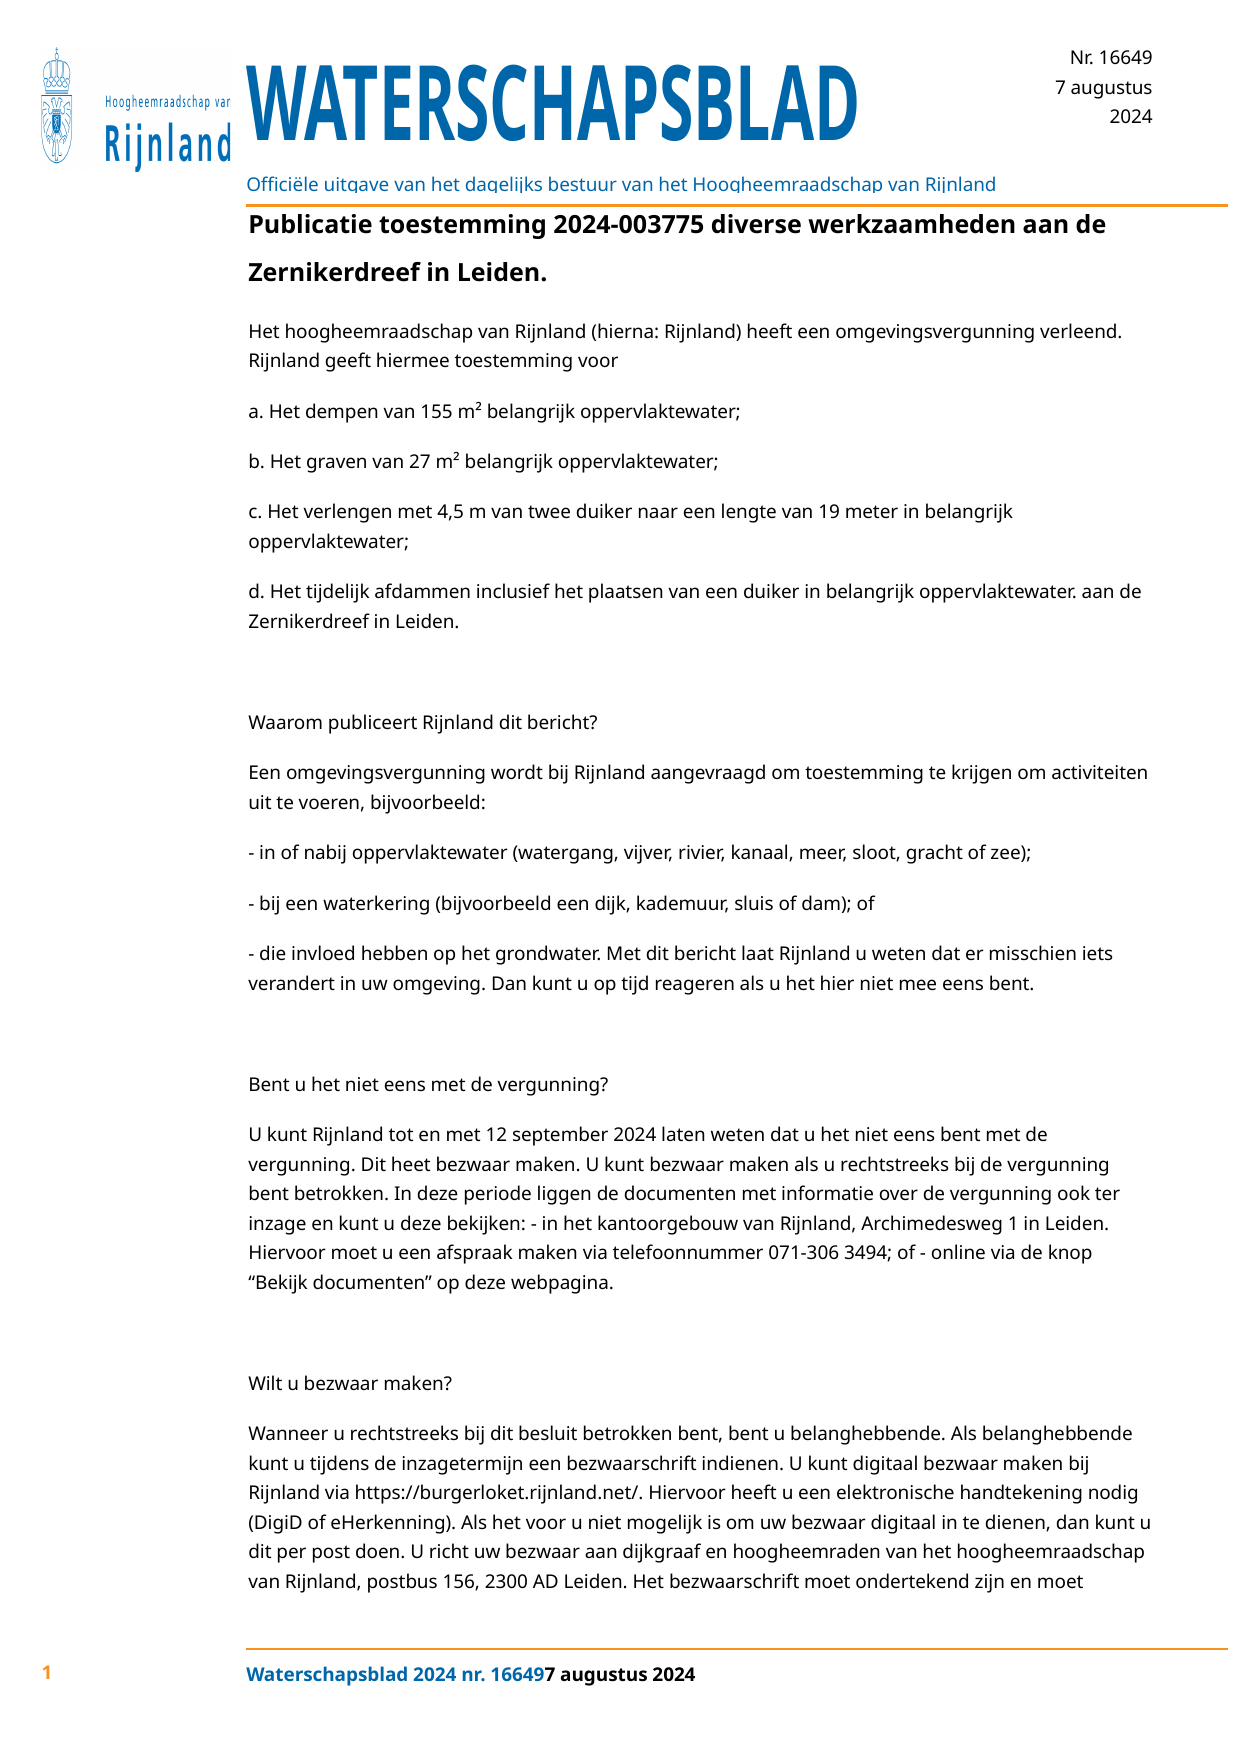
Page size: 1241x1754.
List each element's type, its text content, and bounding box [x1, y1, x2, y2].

text c. Het verlengen met 4,5 m van twee duiker naar een lengte van 19 meter in belangrijk oppervlaktewater; [248, 499, 1152, 554]
text Bent u het niet eens met de vergunning? [248, 1071, 1152, 1097]
text Een omgevingsvergunning wordt bij Rijnland aangevraagd om toestemming te krijgen om activiteiten uit te voeren, bijvoorbeeld: [248, 759, 1152, 815]
text d. Het tijdelijk afdammen inclusief het plaatsen van een duiker in belangrijk oppervlaktewater. aan de Zernikerdreef in Leiden. [248, 579, 1152, 634]
text a. Het dempen van 155 m² belangrijk oppervlaktewater; [248, 398, 1152, 424]
text Waarom publiceert Rijnland dit bericht? [248, 709, 1152, 735]
text Publicatie toestemming 2024-003775 diverse werkzaamheden aan de Zernikerdreef in Leiden. [248, 207, 1152, 288]
text - die invloed hebben op het grondwater. Met dit bericht laat Rijnland u weten dat er misschien iets verandert in uw omgeving. Dan kunt u op tijd reageren als u het hier niet mee eens bent. [248, 940, 1152, 996]
text - in of nabij oppervlaktewater (watergang, vijver, rivier, kanaal, meer, sloot, gracht of zee); [248, 839, 1152, 865]
text U kunt Rijnland tot en met 12 september 2024 laten weten dat u het niet eens bent met de vergunning. Dit heet bezwaar maken. U kunt bezwaar maken als u rechtstreeks bij de vergunning bent betrokken. In deze periode liggen de documenten met informatie over de vergunning ook ter inzage en kunt u deze bekijken: - in het kantoorgebouw van Rijnland, Archimedesweg 1 in Leiden. Hiervoor moet u een afspraak maken via telefoonnummer 071-306 3494; of - online via de knop “Bekijk documenten” op deze webpagina. [248, 1121, 1152, 1295]
text Het hoogheemraadschap van Rijnland (hierna: Rijnland) heeft een omgevingsvergunning verleend. Rijnland geeft hiermee toestemming voor [248, 318, 1152, 373]
text Wilt u bezwaar maken? [248, 1370, 1152, 1396]
picture [41, 47, 231, 172]
text - bij een waterkering (bijvoorbeeld een dijk, kademuur, sluis of dam); of [248, 890, 1152, 916]
text b. Het graven van 27 m² belangrijk oppervlaktewater; [248, 448, 1152, 474]
text Wanneer u rechtstreeks bij dit besluit betrokken bent, bent u belanghebbende. Als belanghebbende kunt u tijdens de inzagetermijn een bezwaarschrift indienen. U kunt digitaal bezwaar maken bij Rijnland via https://burgerloket.rijnland.net/. Hiervoor heeft u een elektronische handtekening nodig (DigiD of eHerkenning). Als het voor u niet mogelijk is om uw bezwaar digitaal in te dienen, dan kunt u dit per post doen. U richt uw bezwaar aan dijkgraaf en hoogheemraden van het hoogheemraadschap van Rijnland, postbus 156, 2300 AD Leiden. Het bezwaarschrift moet ondertekend zijn en moet [248, 1420, 1152, 1594]
